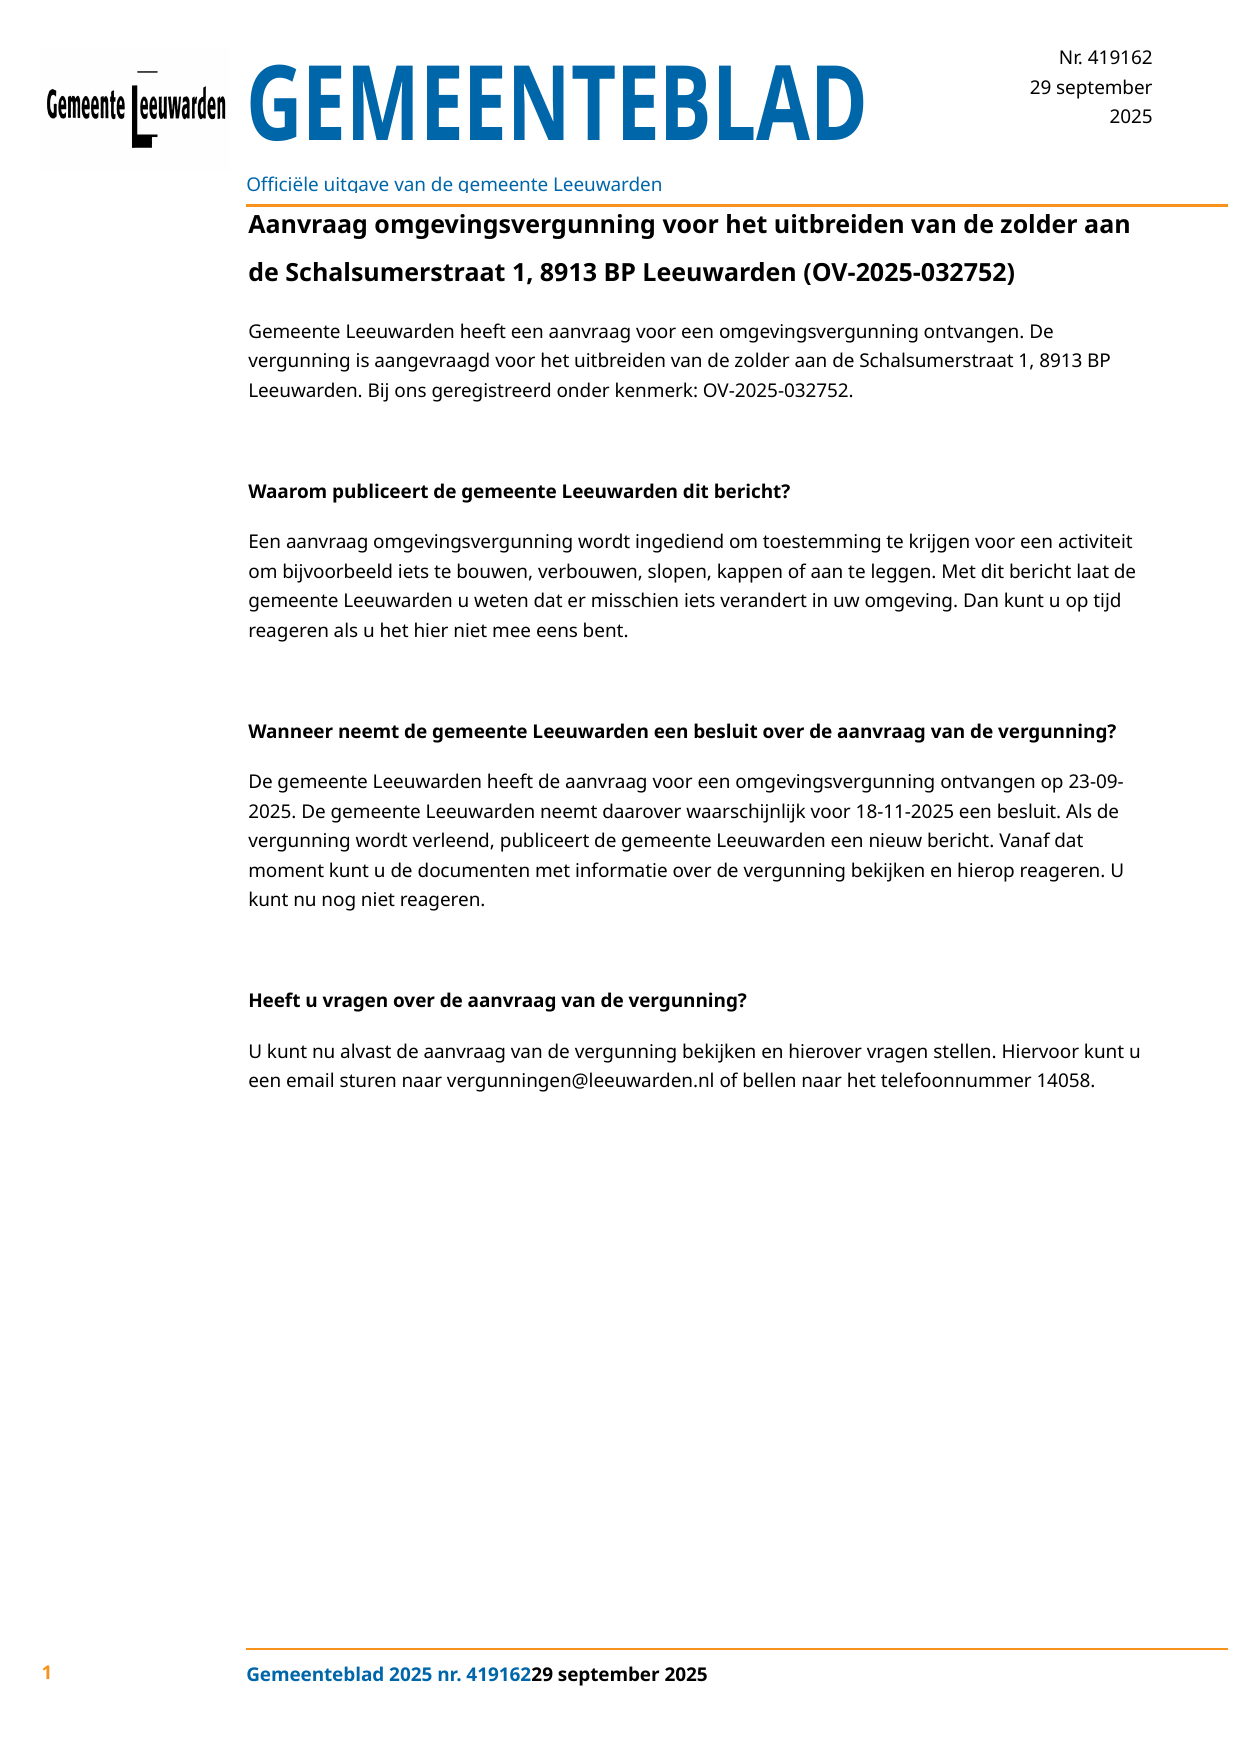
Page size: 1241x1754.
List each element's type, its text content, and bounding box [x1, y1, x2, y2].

picture [41, 47, 231, 172]
text De gemeente Leeuwarden heeft de aanvraag voor een omgevingsvergunning ontvangen op 23-09-2025. De gemeente Leeuwarden neemt daarover waarschijnlijk voor 18-11-2025 een besluit. Als de vergunning wordt verleend, publiceert de gemeente Leeuwarden een nieuw bericht. Vanaf dat moment kunt u de documenten met informatie over de vergunning bekijken en hierop reageren. U kunt nu nog niet reageren. [248, 768, 1152, 912]
text Een aanvraag omgevingsvergunning wordt ingediend om toestemming te krijgen voor een activiteit om bijvoorbeeld iets te bouwen, verbouwen, slopen, kappen of aan te leggen. Met dit bericht laat de gemeente Leeuwarden u weten dat er misschien iets verandert in uw omgeving. Dan kunt u op tijd reageren als u het hier niet mee eens bent. [248, 528, 1152, 643]
text Heeft u vragen over de aanvraag van de vergunning? [248, 987, 1152, 1013]
text Waarom publiceert de gemeente Leeuwarden dit bericht? [248, 478, 1152, 504]
text U kunt nu alvast de aanvraag van de vergunning bekijken en hierover vragen stellen. Hiervoor kunt u een email sturen naar vergunningen@leeuwarden.nl of bellen naar het telefoonnummer 14058. [248, 1038, 1152, 1093]
text Wanneer neemt de gemeente Leeuwarden een besluit over de aanvraag van de vergunning? [248, 718, 1152, 744]
text Aanvraag omgevingsvergunning voor het uitbreiden van de zolder aan de Schalsumerstraat 1, 8913 BP Leeuwarden (OV-2025-032752) [248, 207, 1152, 288]
text Gemeente Leeuwarden heeft een aanvraag voor een omgevingsvergunning ontvangen. De vergunning is aangevraagd voor het uitbreiden van de zolder aan de Schalsumerstraat 1, 8913 BP Leeuwarden. Bij ons geregistreerd onder kenmerk: OV-2025-032752. [248, 318, 1152, 403]
